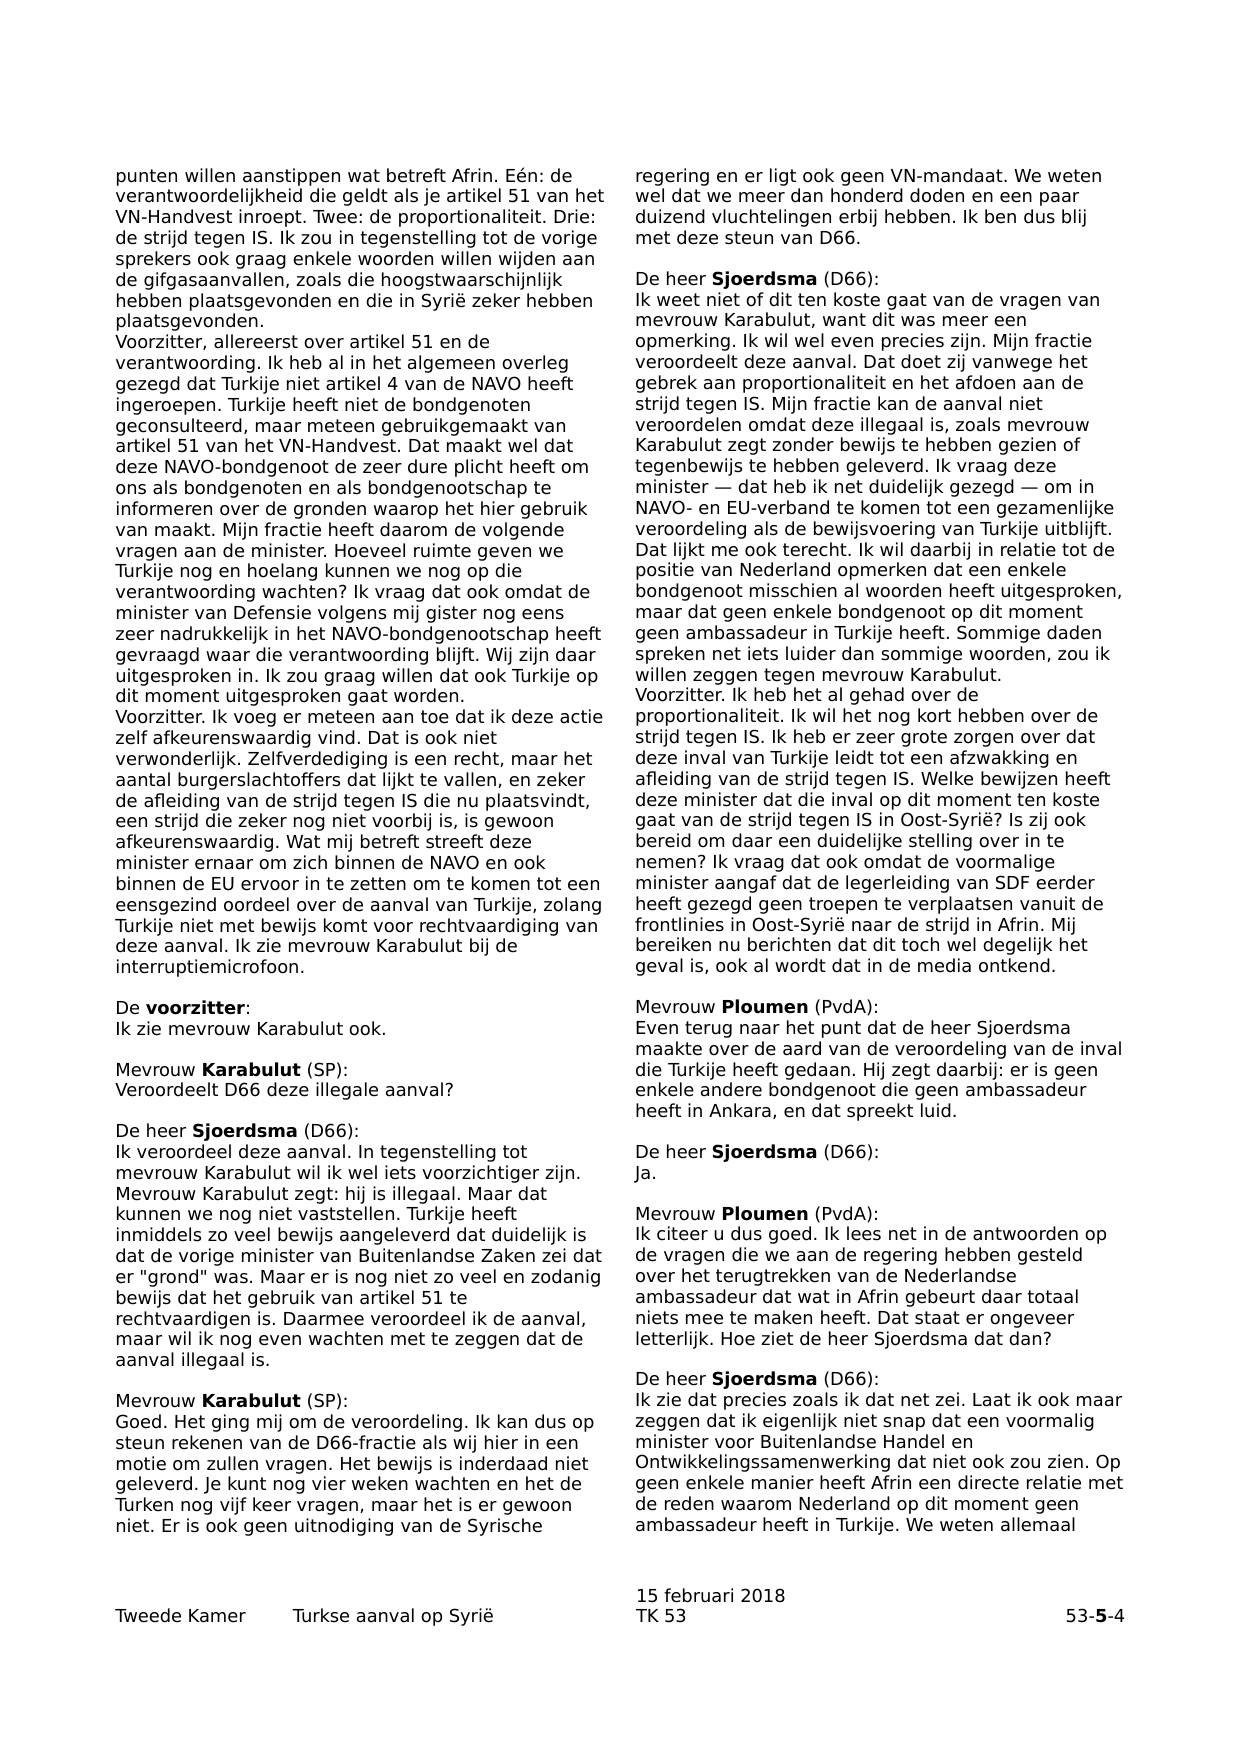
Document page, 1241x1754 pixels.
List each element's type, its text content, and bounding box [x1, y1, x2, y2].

text Veroordeelt D66 deze illegale aanval? [115, 1080, 605, 1101]
text Ik citeer u dus goed. Ik lees net in de antwoorden op de vragen die we aan de regering hebben gesteld over het terugtrekken van de Nederlandse ambassadeur dat wat in Afrin gebeurt daar totaal niets mee te maken heeft. Dat staat er ongeveer letterlijk. Hoe ziet de heer Sjoerdsma dat dan? [635, 1224, 1125, 1349]
text Ja. [635, 1162, 1125, 1183]
text Voorzitter. Ik heb het al gehad over de proportionaliteit. Ik wil het nog kort hebben over de strijd tegen IS. Ik heb er zeer grote zorgen over dat deze inval van Turkije leidt tot een afzwakking en afleiding van de strijd tegen IS. Welke bewijzen heeft deze minister dat die inval op dit moment ten koste gaat van de strijd tegen IS in Oost-Syrië? Is zij ook bereid om daar een duidelijke stelling over in te nemen? Ik vraag dat ook omdat de voormalige minister aangaf dat de legerleiding van SDF eerder heeft gezegd geen troepen te verplaatsen vanuit de frontlinies in Oost-Syrië naar de strijd in Afrin. Mij bereiken nu berichten dat dit toch wel degelijk het geval is, ook al wordt dat in de media ontkend. [635, 685, 1125, 977]
text Ik zie mevrouw Karabulut ook. [115, 1018, 605, 1039]
text Goed. Het ging mij om de veroordeling. Ik kan dus op steun rekenen van de D66-fractie als wij hier in een motie om zullen vragen. Het bewijs is inderdaad niet geleverd. Je kunt nog vier weken wachten en het de Turken nog vijf keer vragen, maar het is er gewoon niet. Er is ook geen uitnodiging van de Syrische [115, 1412, 605, 1537]
text De voorzitter: [115, 998, 605, 1018]
text Voorzitter. Ik voeg er meteen aan toe dat ik deze actie zelf afkeurenswaardig vind. Dat is ook niet verwonderlijk. Zelfverdediging is een recht, maar het aantal burgerslachtoffers dat lijkt te vallen, en zeker de afleiding van de strijd tegen IS die nu plaatsvindt, een strijd die zeker nog niet voorbij is, is gewoon afkeurenswaardig. Wat mij betreft streeft deze minister ernaar om zich binnen de NAVO en ook binnen de EU ervoor in te zetten om te komen tot een eensgezind oordeel over de aanval van Turkije, zolang Turkije niet met bewijs komt voor rechtvaardiging van deze aanval. Ik zie mevrouw Karabulut bij de interruptiemicrofoon. [115, 707, 605, 978]
text regering en er ligt ook geen VN-mandaat. We weten wel dat we meer dan honderd doden en een paar duizend vluchtelingen erbij hebben. Ik ben dus blij met deze steun van D66. [635, 165, 1125, 249]
text De heer Sjoerdsma (D66): [635, 269, 1125, 289]
text Mevrouw Ploumen (PvdA): [635, 1203, 1125, 1224]
text Ik zie dat precies zoals ik dat net zei. Laat ik ook maar zeggen dat ik eigenlijk niet snap dat een voormalig minister voor Buitenlandse Handel en Ontwikkelingssamenwerking dat niet ook zou zien. Op geen enkele manier heeft Afrin een directe relatie met de reden waarom Nederland op dit moment geen ambassadeur heeft in Turkije. We weten allemaal [635, 1390, 1125, 1536]
text Even terug naar het punt dat de heer Sjoerdsma maakte over de aard van de veroordeling van de inval die Turkije heeft gedaan. Hij zegt daarbij: er is geen enkele andere bondgenoot die geen ambassadeur heeft in Ankara, en dat spreekt luid. [635, 1018, 1125, 1122]
text De heer Sjoerdsma (D66): [635, 1369, 1125, 1390]
text Ik veroordeel deze aanval. In tegenstelling tot mevrouw Karabulut wil ik wel iets voorzichtiger zijn. Mevrouw Karabulut zegt: hij is illegaal. Maar dat kunnen we nog niet vaststellen. Turkije heeft inmiddels zo veel bewijs aangeleverd dat duidelijk is dat de vorige minister van Buitenlandse Zaken zei dat er "grond" was. Maar er is nog niet zo veel en zodanig bewijs dat het gebruik van artikel 51 te rechtvaardigen is. Daarmee veroordeel ik de aanval, maar wil ik nog even wachten met te zeggen dat de aanval illegaal is. [115, 1142, 605, 1371]
text punten willen aanstippen wat betreft Afrin. Eén: de verantwoordelijkheid die geldt als je artikel 51 van het VN-Handvest inroept. Twee: de proportionaliteit. Drie: de strijd tegen IS. Ik zou in tegenstelling tot de vorige sprekers ook graag enkele woorden willen wijden aan de gifgasaanvallen, zoals die hoogstwaarschijnlijk hebben plaatsgevonden en die in Syrië zeker hebben plaatsgevonden. [115, 165, 605, 332]
text Mevrouw Karabulut (SP): [115, 1059, 605, 1080]
text Voorzitter, allereerst over artikel 51 en de verantwoording. Ik heb al in het algemeen overleg gezegd dat Turkije niet artikel 4 van de NAVO heeft ingeroepen. Turkije heeft niet de bondgenoten geconsulteerd, maar meteen gebruikgemaakt van artikel 51 van het VN-Handvest. Dat maakt wel dat deze NAVO-bondgenoot de zeer dure plicht heeft om ons als bondgenoten en als bondgenootschap te informeren over de gronden waarop het hier gebruik van maakt. Mijn fractie heeft daarom de volgende vragen aan de minister. Hoeveel ruimte geven we Turkije nog en hoelang kunnen we nog op die verantwoording wachten? Ik vraag dat ook omdat de minister van Defensie volgens mij gister nog eens zeer nadrukkelijk in het NAVO-bondgenootschap heeft gevraagd waar die verantwoording blijft. Wij zijn daar uitgesproken in. Ik zou graag willen dat ook Turkije op dit moment uitgesproken gaat worden. [115, 332, 605, 707]
text Mevrouw Ploumen (PvdA): [635, 997, 1125, 1018]
text Ik weet niet of dit ten koste gaat van de vragen van mevrouw Karabulut, want dit was meer een opmerking. Ik wil wel even precies zijn. Mijn fractie veroordeelt deze aanval. Dat doet zij vanwege het gebrek aan proportionaliteit en het afdoen aan de strijd tegen IS. Mijn fractie kan de aanval niet veroordelen omdat deze illegaal is, zoals mevrouw Karabulut zegt zonder bewijs te hebben gezien of tegenbewijs te hebben geleverd. Ik vraag deze minister — dat heb ik net duidelijk gezegd — om in NAVO- en EU-verband te komen tot een gezamenlijke veroordeling als de bewijsvoering van Turkije uitblijft. Dat lijkt me ook terecht. Ik wil daarbij in relatie tot de positie van Nederland opmerken dat een enkele bondgenoot misschien al woorden heeft uitgesproken, maar dat geen enkele bondgenoot op dit moment geen ambassadeur in Turkije heeft. Sommige daden spreken net iets luider dan sommige woorden, zou ik willen zeggen tegen mevrouw Karabulut. [635, 289, 1125, 685]
text Mevrouw Karabulut (SP): [115, 1391, 605, 1412]
text De heer Sjoerdsma (D66): [115, 1121, 605, 1142]
text De heer Sjoerdsma (D66): [635, 1142, 1125, 1162]
